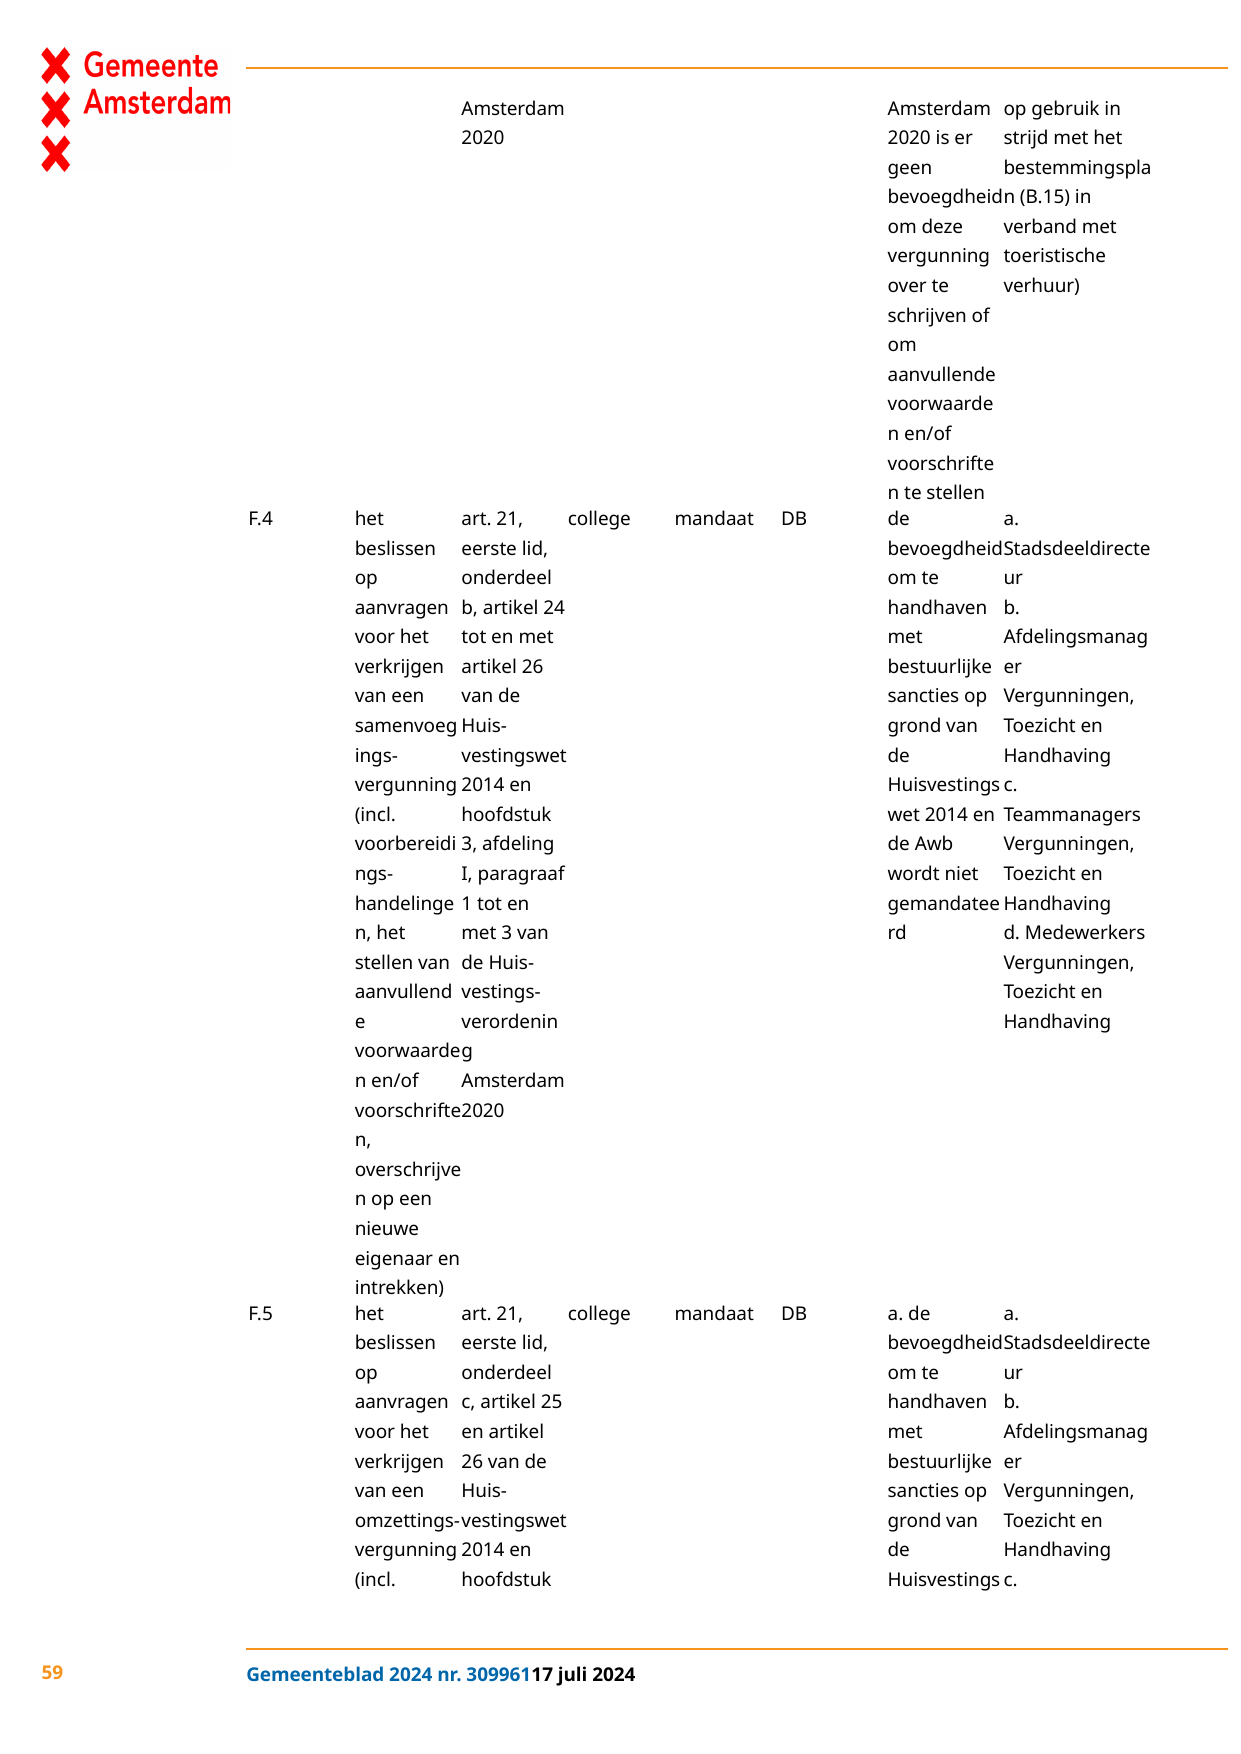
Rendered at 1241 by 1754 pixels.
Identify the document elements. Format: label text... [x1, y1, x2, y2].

table_cell art. 21, eerste lid, onderdeel b, artikel 24 tot en met artikel 26 van de Huis-vestingswet 2014 en hoofdstuk 3, afdeling I, paragraaf 1 tot en met 3 van de Huis-vestings-verordening Amsterdam 2020 [461, 505, 568, 1300]
table_cell de bevoegdheid om te handhaven met bestuurlijke sancties op grond van de Huisvestingswet 2014 en de Awb wordt niet gemandateerd [888, 505, 1003, 1300]
table_cell college [568, 505, 674, 1300]
table_cell F.5 [248, 1300, 354, 1592]
picture [41, 47, 231, 172]
table_cell a. Stadsdeeldirecteur b. Afdelingsmanager Vergunningen, Toezicht en Handhaving c. [1003, 1300, 1152, 1592]
table_cell art. 21, eerste lid, onderdeel c, artikel 25 en artikel 26 van de Huis-vestingswet 2014 en hoofdstuk [461, 1300, 568, 1592]
table_cell het beslissen op aanvragen voor het verkrijgen van een omzettings-vergunning (incl. [355, 1300, 461, 1592]
table_cell college [568, 1300, 674, 1592]
table_cell DB [781, 505, 887, 1300]
table_cell DB [781, 1300, 887, 1592]
table_cell [355, 95, 461, 505]
table_cell a. Stadsdeeldirecteur b. Afdelingsmanager Vergunningen, Toezicht en Handhaving c. Teammanagers Vergunningen, Toezicht en Handhaving d. Medewerkers Vergunningen, Toezicht en Handhaving [1003, 505, 1152, 1300]
table_cell het beslissen op aanvragen voor het verkrijgen van een samenvoegings-vergunning (incl. voorbereidings-handelingen, het stellen van aanvullende voorwaarden en/of voorschriften, overschrijven op een nieuwe eigenaar en intrekken) [355, 505, 461, 1300]
table_cell op gebruik in strijd met het bestemmingsplan (B.15) in verband met toeristische verhuur) [1003, 95, 1152, 505]
table_cell F.4 [248, 505, 354, 1300]
table_cell [781, 95, 887, 505]
table_cell Amsterdam 2020 is er geen bevoegdheid om deze vergunning over te schrijven of om aanvullende voorwaarden en/of voorschriften te stellen [888, 95, 1003, 505]
table_cell [568, 95, 674, 505]
table_cell mandaat [674, 1300, 781, 1592]
table_cell mandaat [674, 505, 781, 1300]
table_cell Amsterdam 2020 [461, 95, 568, 505]
table_cell [248, 95, 354, 505]
table_cell [674, 95, 781, 505]
table_cell a. de bevoegdheid om te handhaven met bestuurlijke sancties op grond van de Huisvestings [888, 1300, 1003, 1592]
